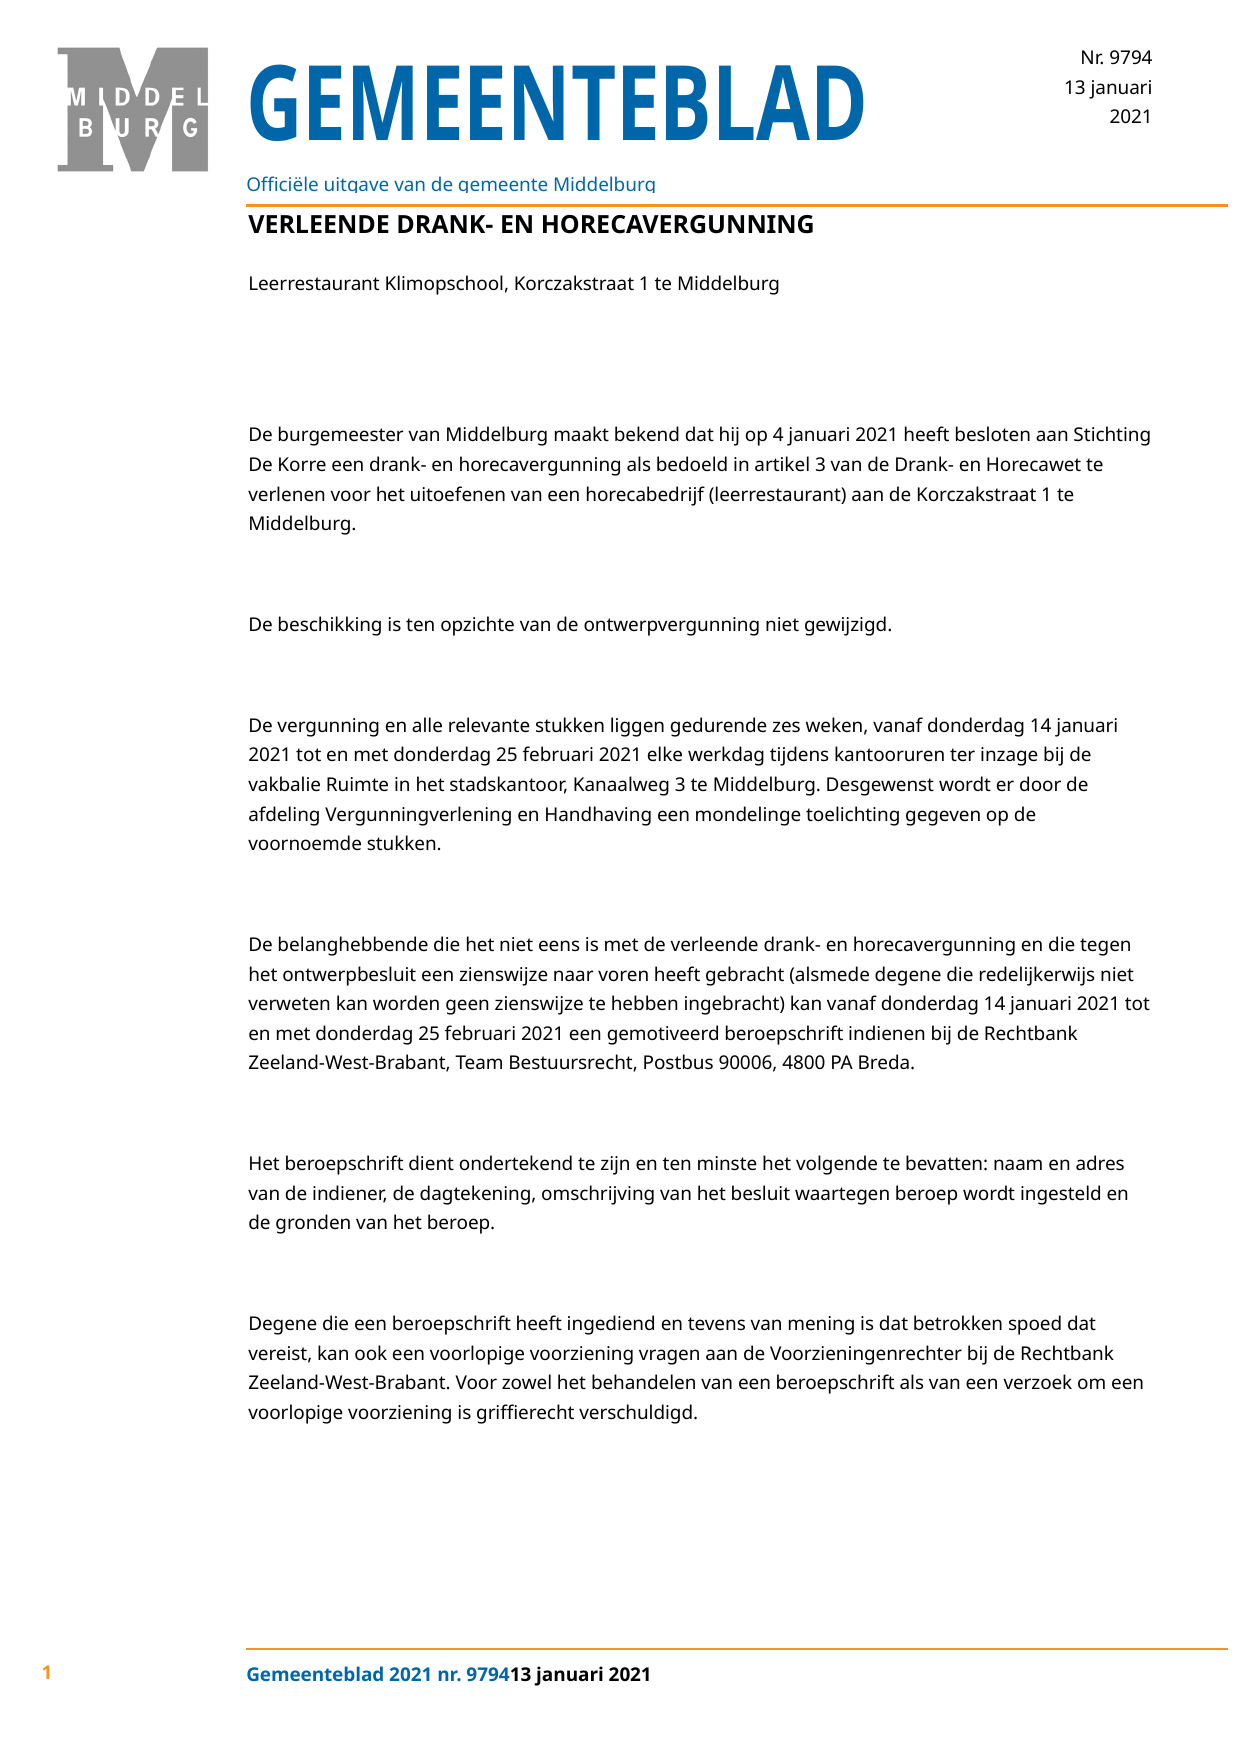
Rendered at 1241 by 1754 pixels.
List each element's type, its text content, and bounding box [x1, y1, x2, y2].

text De vergunning en alle relevante stukken liggen gedurende zes weken, vanaf donderdag 14 januari 2021 tot en met donderdag 25 februari 2021 elke werkdag tijdens kantooruren ter inzage bij de vakbalie Ruimte in het stadskantoor, Kanaalweg 3 te Middelburg. Desgewenst wordt er door de afdeling Vergunningverlening en Handhaving een mondelinge toelichting gegeven op de voornoemde stukken. [248, 712, 1152, 856]
text Degene die een beroepschrift heeft ingediend en tevens van mening is dat betrokken spoed dat vereist, kan ook een voorlopige voorziening vragen aan de Voorzieningenrechter bij de Rechtbank Zeeland-West-Brabant. Voor zowel het behandelen van een beroepschrift als van een verzoek om een voorlopige voorziening is griffierecht verschuldigd. [248, 1310, 1152, 1425]
text Leerrestaurant Klimopschool, Korczakstraat 1 te Middelburg [248, 270, 1152, 296]
text Het beroepschrift dient ondertekend te zijn en ten minste het volgende te bevatten: naam en adres van de indiener, de dagtekening, omschrijving van het besluit waartegen beroep wordt ingesteld en de gronden van het beroep. [248, 1150, 1152, 1235]
text De burgemeester van Middelburg maakt bekend dat hij op 4 januari 2021 heeft besloten aan Stichting De Korre een drank- en horecavergunning als bedoeld in artikel 3 van de Drank- en Horecawet te verlenen voor het uitoefenen van een horecabedrijf (leerrestaurant) aan de Korczakstraat 1 te Middelburg. [248, 422, 1152, 536]
text De belanghebbende die het niet eens is met de verleende drank- en horecavergunning en die tegen het ontwerpbesluit een zienswijze naar voren heeft gebracht (alsmede degene die redelijkerwijs niet verweten kan worden geen zienswijze te hebben ingebracht) kan vanaf donderdag 14 januari 2021 tot en met donderdag 25 februari 2021 een gemotiveerd beroepschrift indienen bij de Rechtbank Zeeland-West-Brabant, Team Bestuursrecht, Postbus 90006, 4800 PA Breda. [248, 931, 1152, 1075]
text De beschikking is ten opzichte van de ontwerpvergunning niet gewijzigd. [248, 611, 1152, 637]
text VERLEENDE DRANK- EN HORECAVERGUNNING [248, 207, 1152, 241]
picture [41, 47, 231, 172]
